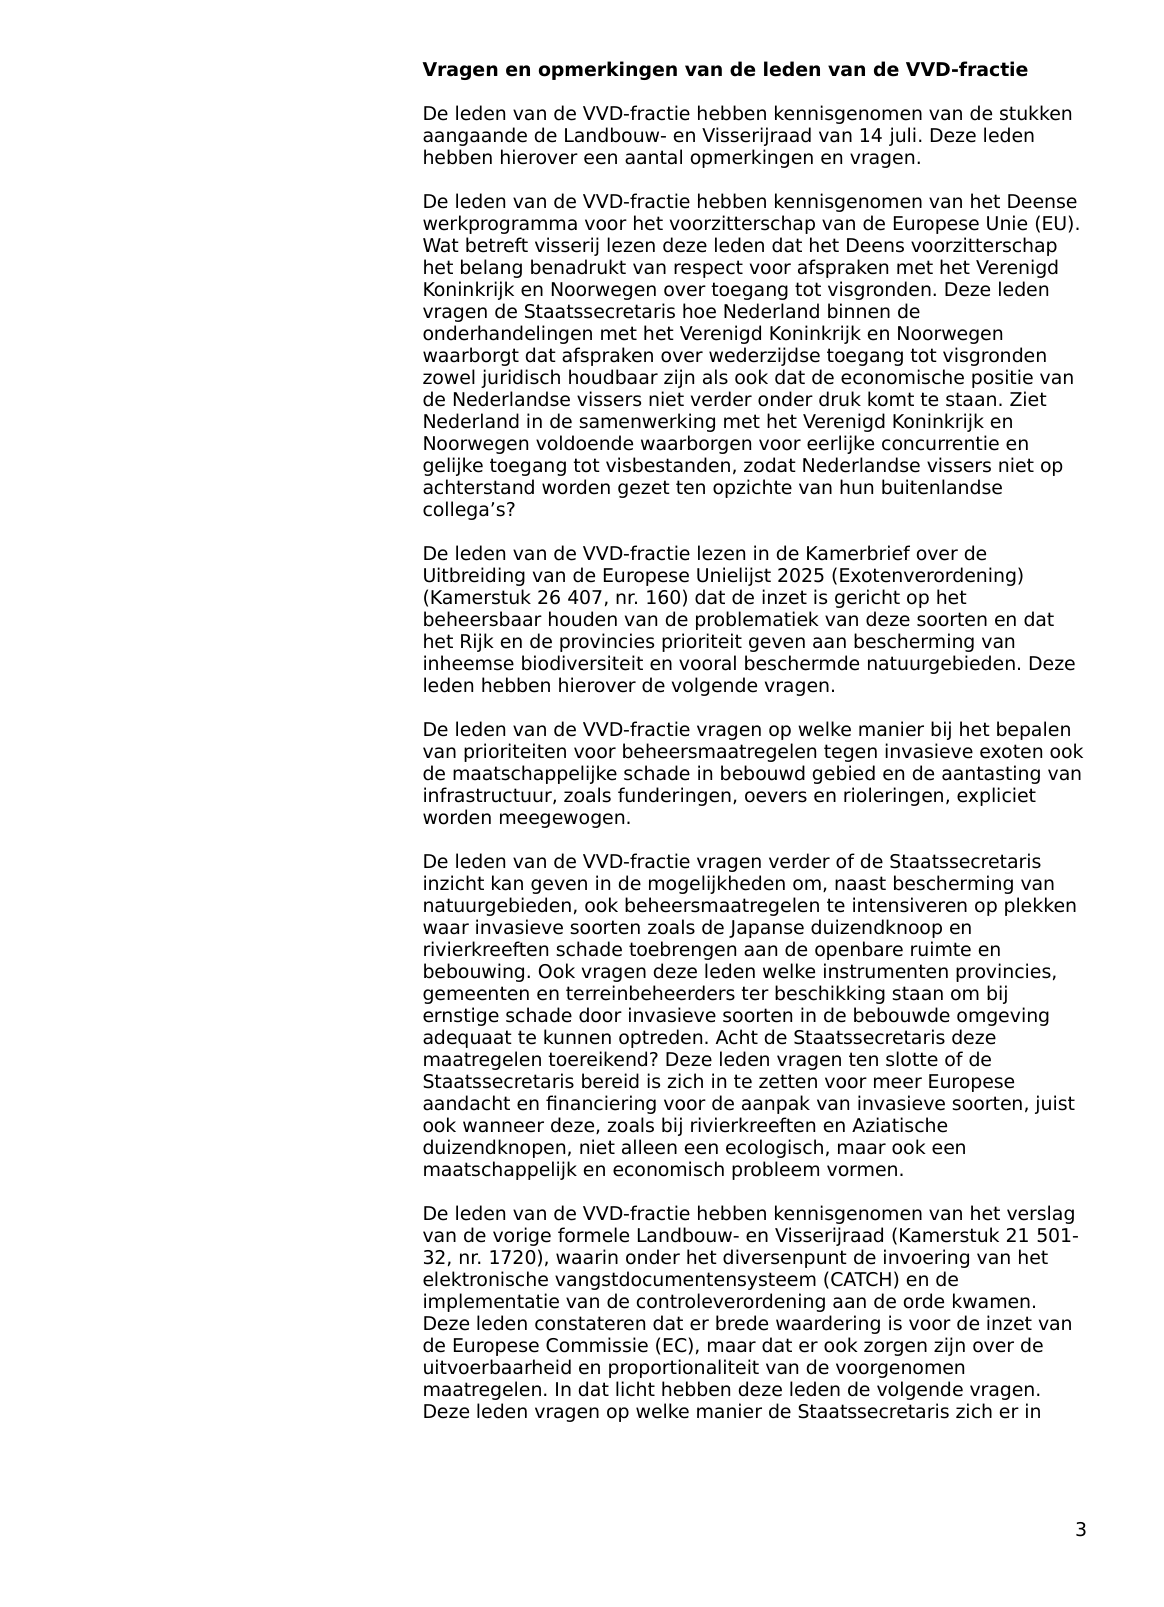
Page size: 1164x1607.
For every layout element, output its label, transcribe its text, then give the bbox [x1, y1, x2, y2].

text De leden van de VVD-fractie hebben kennisgenomen van het Deense werkprogramma voor het voorzitterschap van de Europese Unie (EU). Wat betreft visserij lezen deze leden dat het Deens voorzitterschap het belang benadrukt van respect voor afspraken met het Verenigd Koninkrijk en Noorwegen over toegang tot visgronden. Deze leden vragen de Staatssecretaris hoe Nederland binnen de onderhandelingen met het Verenigd Koninkrijk en Noorwegen waarborgt dat afspraken over wederzijdse toegang tot visgronden zowel juridisch houdbaar zijn als ook dat de economische positie van de Nederlandse vissers niet verder onder druk komt te staan. Ziet Nederland in de samenwerking met het Verenigd Koninkrijk en Noorwegen voldoende waarborgen voor eerlijke concurrentie en gelijke toegang tot visbestanden, zodat Nederlandse vissers niet op achterstand worden gezet ten opzichte van hun buitenlandse collega’s? [422, 191, 1087, 521]
text De leden van de VVD-fractie lezen in de Kamerbrief over de Uitbreiding van de Europese Unielijst 2025 (Exotenverordening) (Kamerstuk 26 407, nr. 160) dat de inzet is gericht op het beheersbaar houden van de problematiek van deze soorten en dat het Rijk en de provincies prioriteit geven aan bescherming van inheemse biodiversiteit en vooral beschermde natuurgebieden. Deze leden hebben hierover de volgende vragen. [422, 543, 1087, 697]
text De leden van de VVD-fractie hebben kennisgenomen van de stukken aangaande de Landbouw- en Visserijraad van 14 juli. Deze leden hebben hierover een aantal opmerkingen en vragen. [422, 103, 1087, 169]
text De leden van de VVD-fractie hebben kennisgenomen van het verslag van de vorige formele Landbouw- en Visserijraad (Kamerstuk 21 501-32, nr. 1720), waarin onder het diversenpunt de invoering van het elektronische vangstdocumentensysteem (CATCH) en de implementatie van de controleverordening aan de orde kwamen. Deze leden constateren dat er brede waardering is voor de inzet van de Europese Commissie (EC), maar dat er ook zorgen zijn over de uitvoerbaarheid en proportionaliteit van de voorgenomen maatregelen. In dat licht hebben deze leden de volgende vragen. Deze leden vragen op welke manier de Staatssecretaris zich er in [422, 1203, 1087, 1423]
subtitle Vragen en opmerkingen van de leden van de VVD-fractie [422, 59, 1087, 81]
text De leden van de VVD-fractie vragen verder of de Staatssecretaris inzicht kan geven in de mogelijkheden om, naast bescherming van natuurgebieden, ook beheersmaatregelen te intensiveren op plekken waar invasieve soorten zoals de Japanse duizendknoop en rivierkreeften schade toebrengen aan de openbare ruimte en bebouwing. Ook vragen deze leden welke instrumenten provincies, gemeenten en terreinbeheerders ter beschikking staan om bij ernstige schade door invasieve soorten in de bebouwde omgeving adequaat te kunnen optreden. Acht de Staatssecretaris deze maatregelen toereikend? Deze leden vragen ten slotte of de Staatssecretaris bereid is zich in te zetten voor meer Europese aandacht en financiering voor de aanpak van invasieve soorten, juist ook wanneer deze, zoals bij rivierkreeften en Aziatische duizendknopen, niet alleen een ecologisch, maar ook een maatschappelijk en economisch probleem vormen. [422, 851, 1087, 1181]
text De leden van de VVD-fractie vragen op welke manier bij het bepalen van prioriteiten voor beheersmaatregelen tegen invasieve exoten ook de maatschappelijke schade in bebouwd gebied en de aantasting van infrastructuur, zoals funderingen, oevers en rioleringen, expliciet worden meegewogen. [422, 719, 1087, 829]
